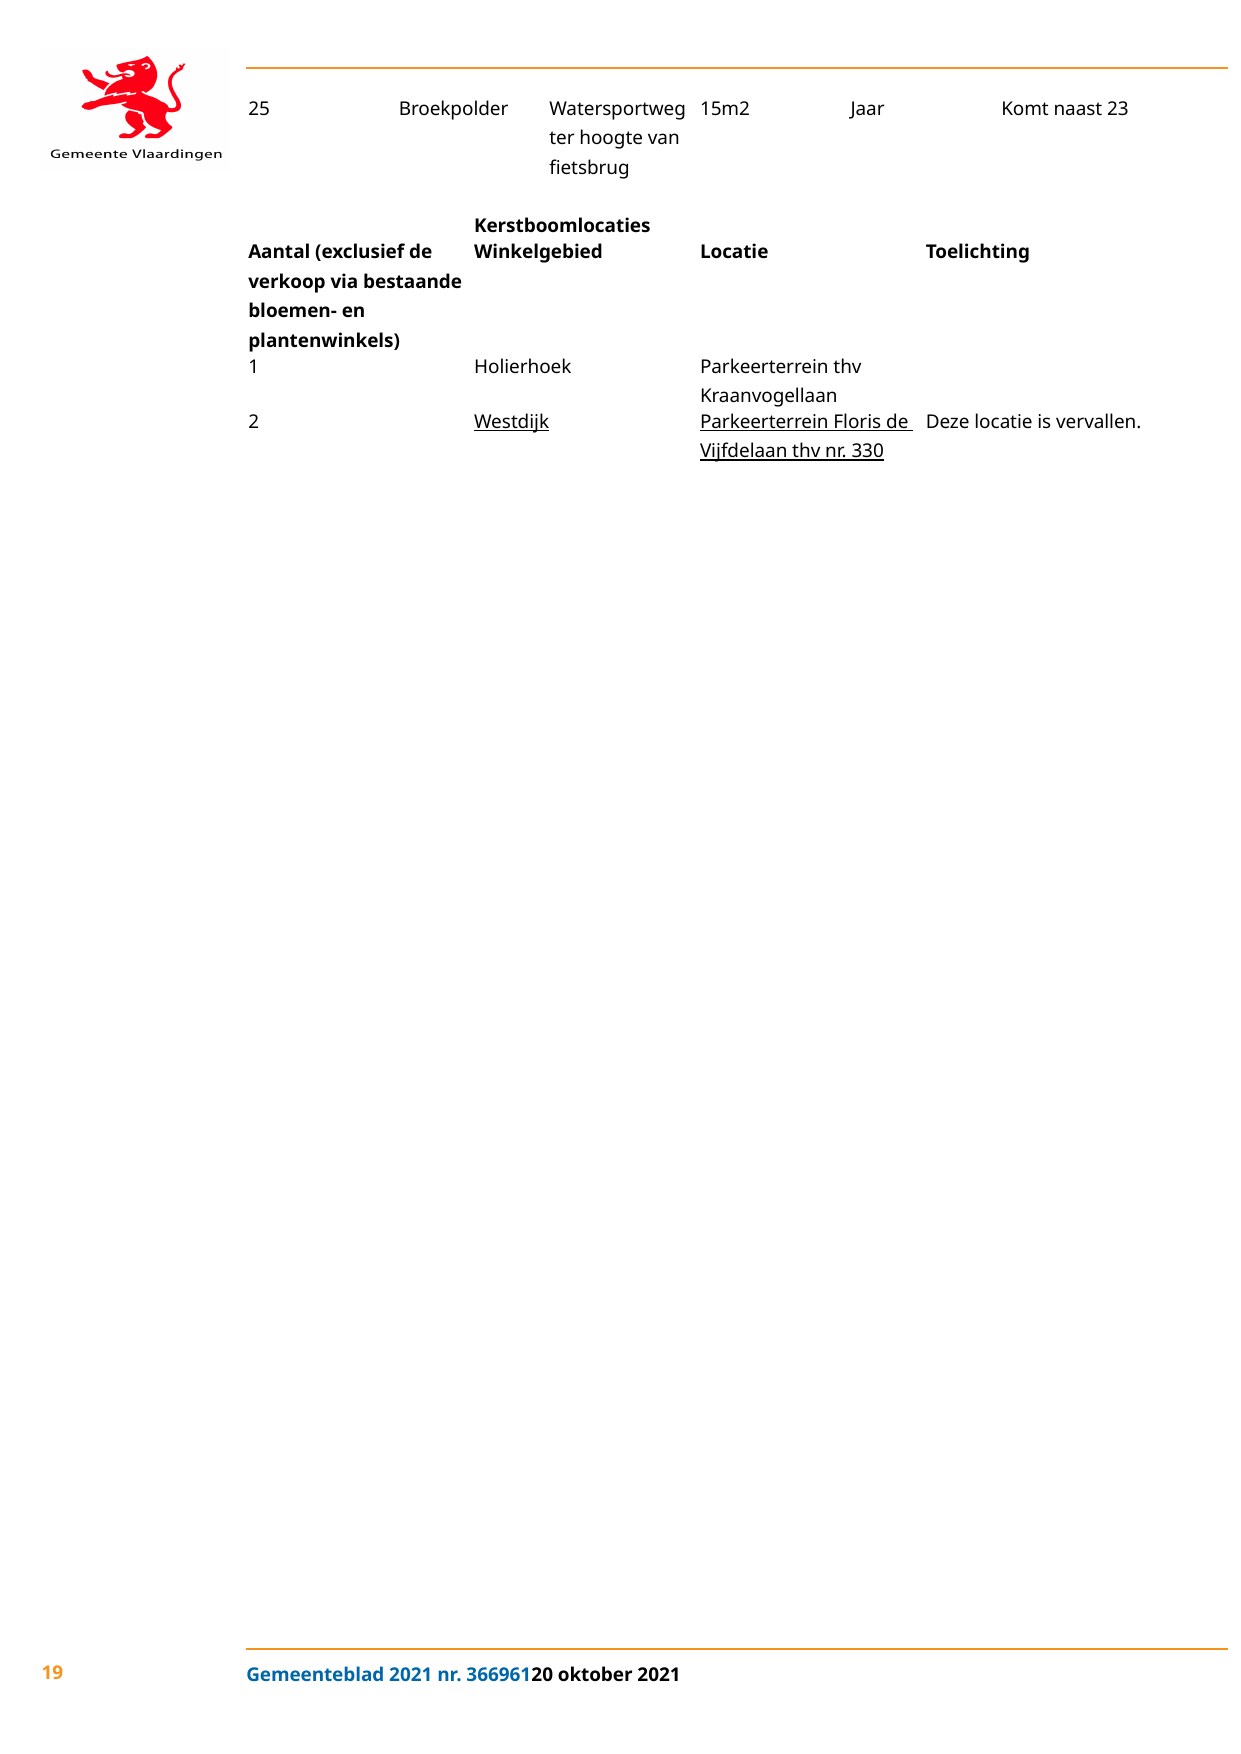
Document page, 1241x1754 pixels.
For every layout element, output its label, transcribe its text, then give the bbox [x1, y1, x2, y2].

table_header Kerstboomlocaties [474, 213, 700, 238]
table_cell Winkelgebied [474, 238, 700, 353]
table_cell 25 [248, 95, 398, 180]
table_cell Aantal (exclusief de verkoop via bestaande bloemen- en plantenwinkels) [248, 238, 474, 353]
table_header [700, 213, 926, 238]
table_cell Parkeerterrein Floris de Vijfdelaan thv nr. 330 [700, 408, 926, 463]
table_cell Komt naast 23 [1001, 95, 1152, 180]
table_cell Westdijk [474, 408, 700, 463]
table_header [248, 213, 474, 238]
table_cell Locatie [700, 238, 926, 353]
table_cell Holierhoek [474, 353, 700, 408]
picture [41, 47, 231, 172]
table_cell 15m2 [700, 95, 850, 180]
table_cell Watersportweg ter hoogte van fietsbrug [549, 95, 700, 180]
table_cell 1 [248, 353, 474, 408]
table_cell Broekpolder [399, 95, 549, 180]
table_cell Toelichting [926, 238, 1152, 353]
table_cell 2 [248, 408, 474, 463]
table_header [926, 213, 1152, 238]
table_cell Jaar [850, 95, 1001, 180]
table_cell Deze locatie is vervallen. [926, 408, 1152, 463]
table_cell Parkeerterrein thv Kraanvogellaan [700, 353, 926, 408]
table_cell [926, 353, 1152, 408]
